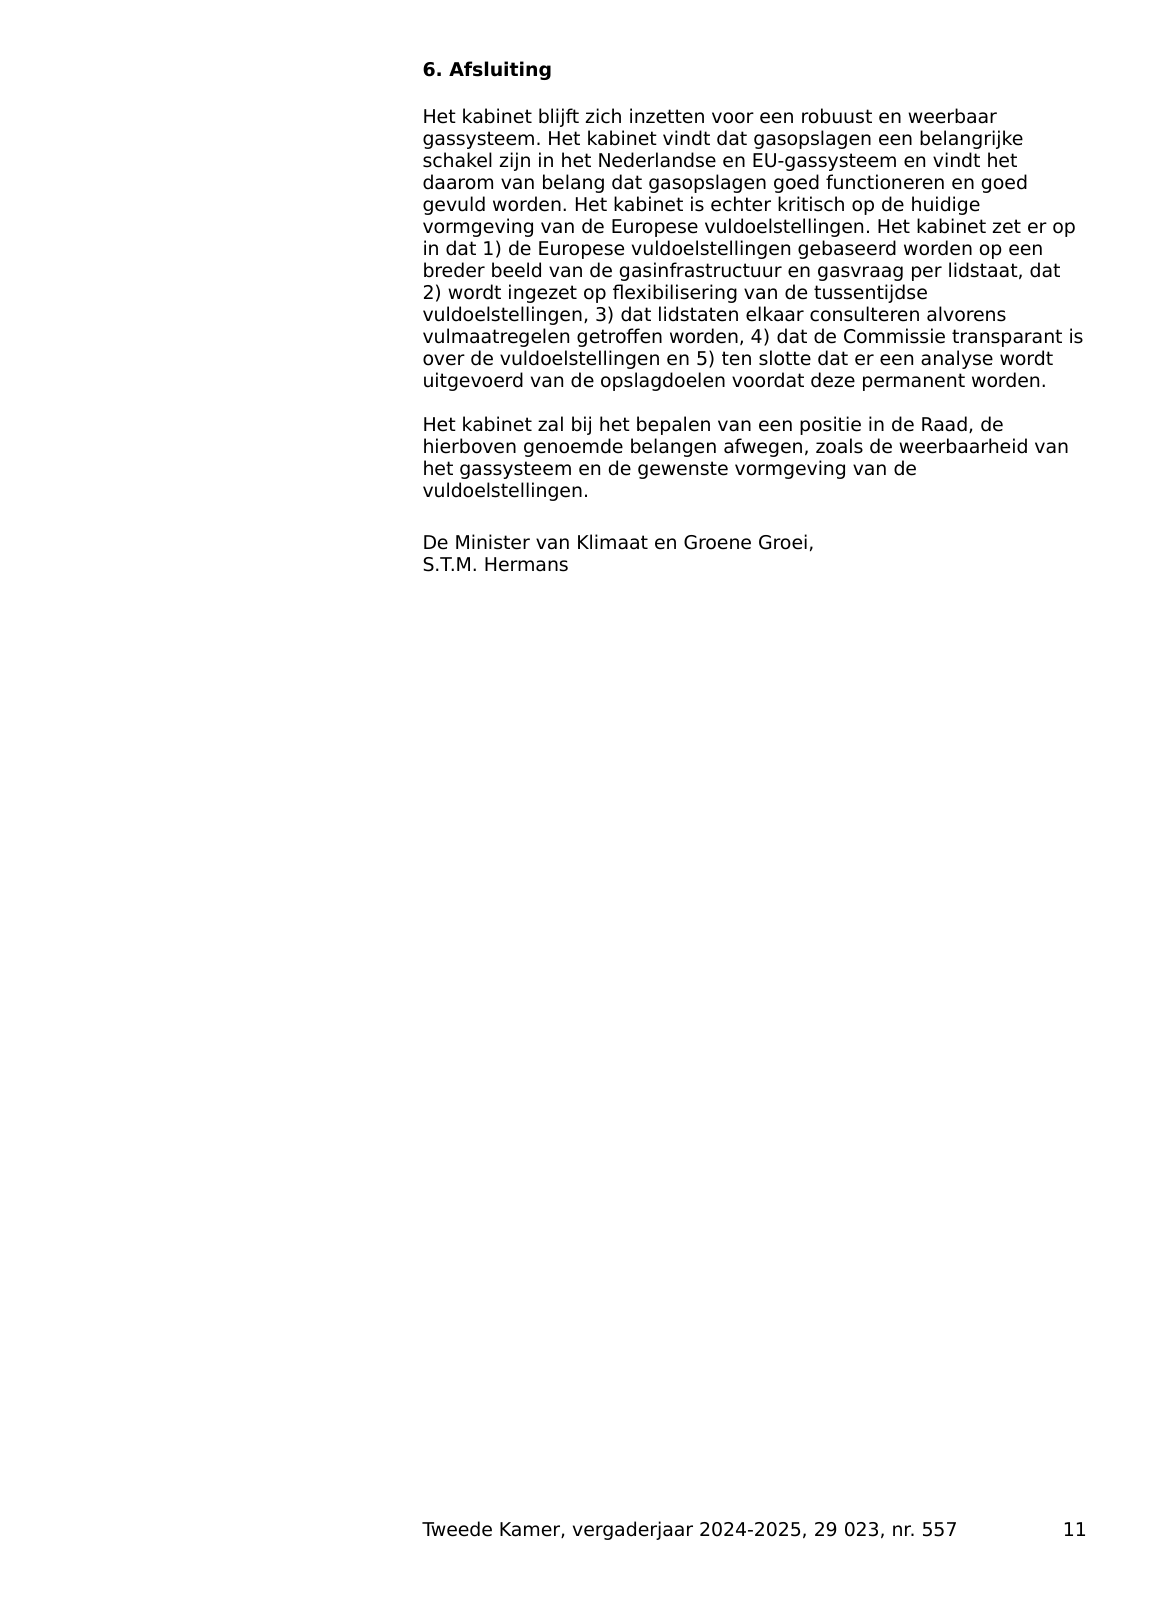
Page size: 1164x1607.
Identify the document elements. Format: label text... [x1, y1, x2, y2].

text Het kabinet zal bij het bepalen van een positie in de Raad, de hierboven genoemde belangen afwegen, zoals de weerbaarheid van het gassysteem en de gewenste vormgeving van de vuldoelstellingen. [422, 414, 1087, 502]
subtitle 6. Afsluiting [422, 59, 1087, 81]
text Het kabinet blijft zich inzetten voor een robuust en weerbaar gassysteem. Het kabinet vindt dat gasopslagen een belangrijke schakel zijn in het Nederlandse en EU-gassysteem en vindt het daarom van belang dat gasopslagen goed functioneren en goed gevuld worden. Het kabinet is echter kritisch op de huidige vormgeving van de Europese vuldoelstellingen. Het kabinet zet er op in dat 1) de Europese vuldoelstellingen gebaseerd worden op een breder beeld van de gasinfrastructuur en gasvraag per lidstaat, dat 2) wordt ingezet op flexibilisering van de tussentijdse vuldoelstellingen, 3) dat lidstaten elkaar consulteren alvorens vulmaatregelen getroffen worden, 4) dat de Commissie transparant is over de vuldoelstellingen en 5) ten slotte dat er een analyse wordt uitgevoerd van de opslagdoelen voordat deze permanent worden. [422, 106, 1087, 392]
text De Minister van Klimaat en Groene Groei, S.T.M. Hermans [422, 532, 1087, 576]
